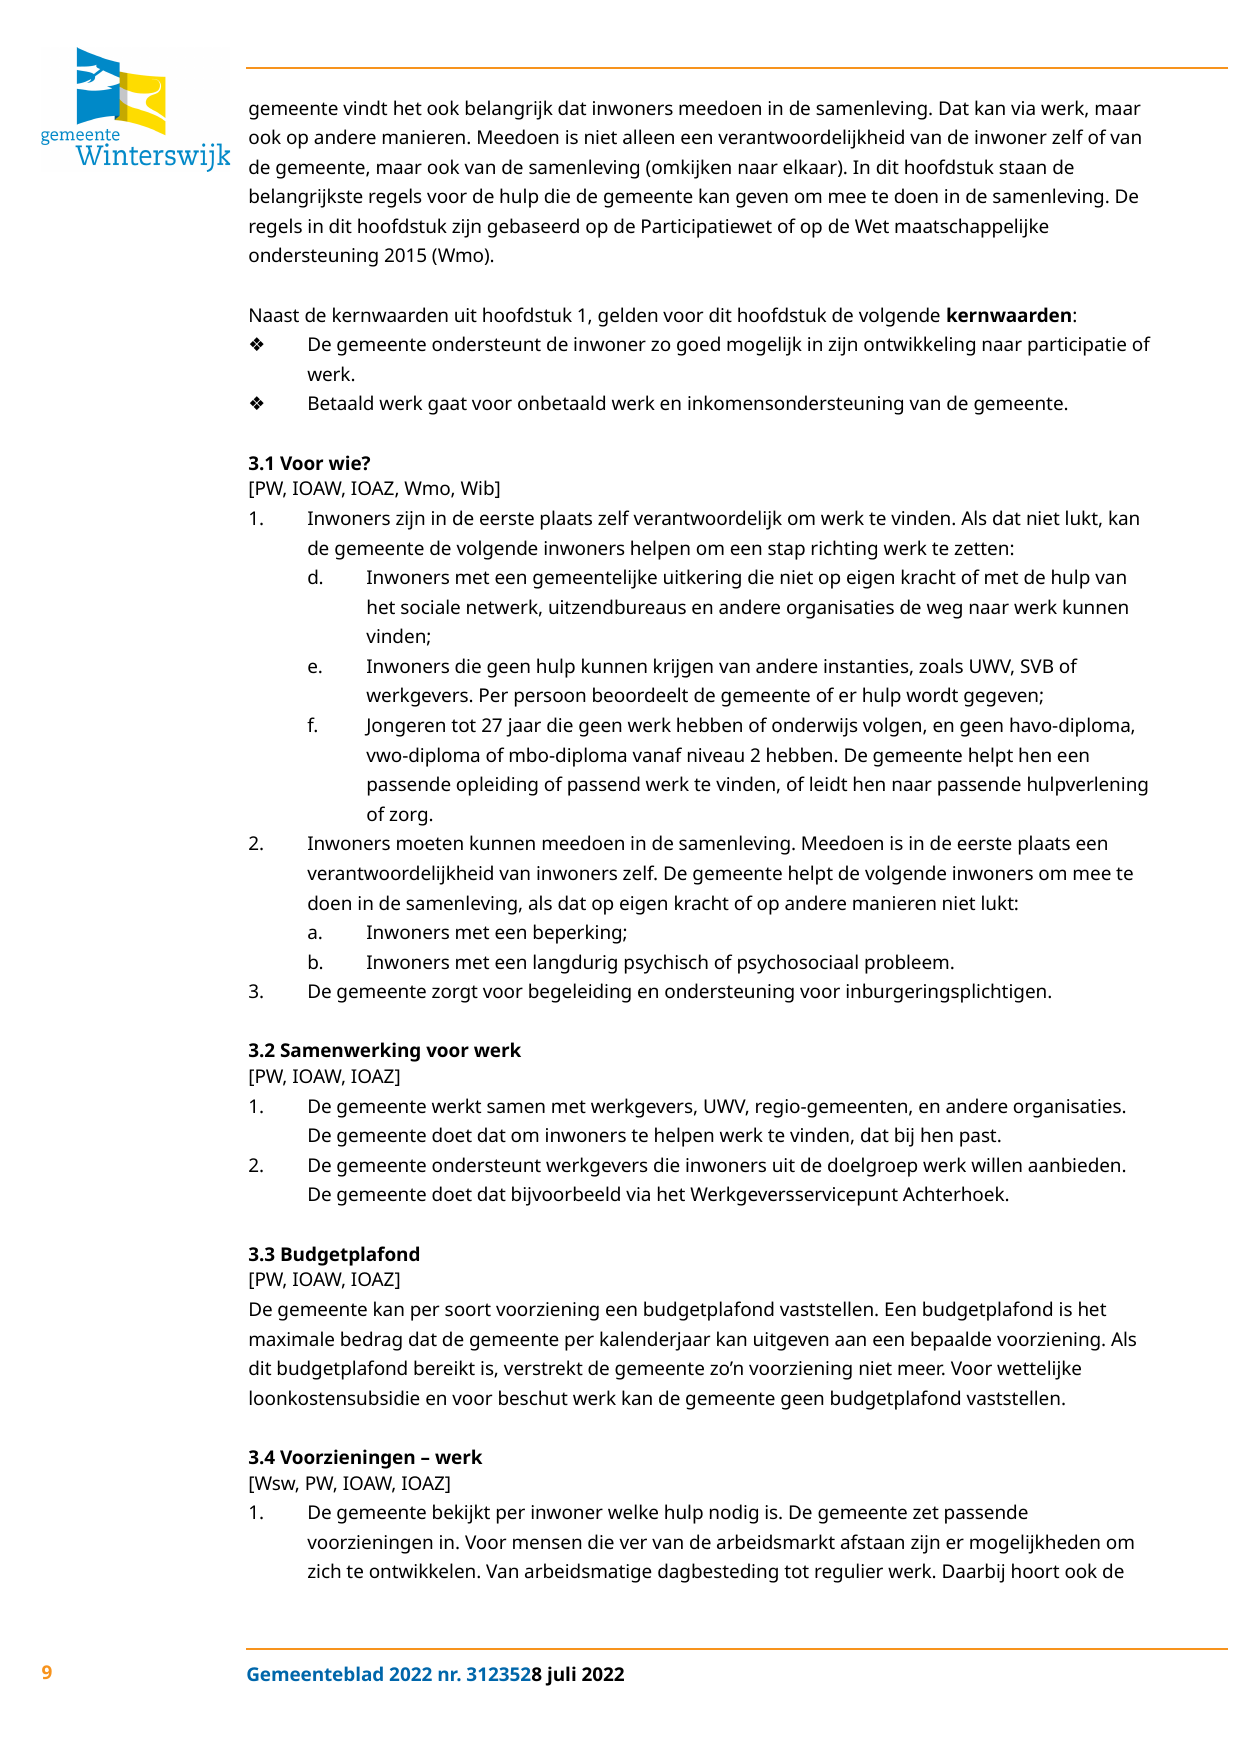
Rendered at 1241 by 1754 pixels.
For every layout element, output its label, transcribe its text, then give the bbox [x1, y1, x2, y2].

text 3.4 Voorzieningen – werk [248, 1444, 1152, 1470]
text 3.2 Samenwerking voor werk [248, 1038, 1152, 1063]
list De gemeente bekijkt per inwoner welke hulp nodig is. De gemeente zet passende voorzieningen in. Voor mensen die ver van de arbeidsmarkt afstaan zijn er mogelijkheden om zich te ontwikkelen. Van arbeidsmatige dagbesteding tot regulier werk. Daarbij hoort ook de [248, 1499, 1152, 1584]
list De gemeente werkt samen met werkgevers, UWV, regio-gemeenten, en andere organisaties. De gemeente doet dat om inwoners te helpen werk te vinden, dat bij hen past. [248, 1093, 1152, 1148]
list Inwoners met een gemeentelijke uitkering die niet op eigen kracht of met de hulp van het sociale netwerk, uitzendbureaus en andere organisaties de weg naar werk kunnen vinden; [307, 564, 1152, 649]
list Betaald werk gaat voor onbetaald werk en inkomensondersteuning van de gemeente. [248, 391, 1152, 416]
text [PW, IOAW, IOAZ] [248, 1267, 1152, 1292]
text [PW, IOAW, IOAZ, Wmo, Wib] [248, 476, 1152, 501]
list De gemeente zorgt voor begeleiding en ondersteuning voor inburgeringsplichtigen. [248, 978, 1152, 1004]
picture [41, 47, 231, 172]
list Inwoners met een beperking; [307, 919, 1152, 945]
text Naast de kernwaarden uit hoofdstuk 1, gelden voor dit hoofdstuk de volgende kernwaarden: [248, 302, 1152, 328]
list Inwoners die geen hulp kunnen krijgen van andere instanties, zoals UWV, SVB of werkgevers. Per persoon beoordeelt de gemeente of er hulp wordt gegeven; [307, 653, 1152, 708]
list De gemeente ondersteunt de inwoner zo goed mogelijk in zijn ontwikkeling naar participatie of werk. [248, 331, 1152, 387]
list Inwoners moeten kunnen meedoen in de samenleving. Meedoen is in de eerste plaats een verantwoordelijkheid van inwoners zelf. De gemeente helpt de volgende inwoners om mee te doen in de samenleving, als dat op eigen kracht of op andere manieren niet lukt: [248, 831, 1152, 915]
text 3.3 Budgetplafond [248, 1241, 1152, 1267]
list Jongeren tot 27 jaar die geen werk hebben of onderwijs volgen, en geen havo-diploma, vwo-diploma of mbo-diploma vanaf niveau 2 hebben. De gemeente helpt hen een passende opleiding of passend werk te vinden, of leidt hen naar passende hulpverlening of zorg. [307, 712, 1152, 827]
text gemeente vindt het ook belangrijk dat inwoners meedoen in de samenleving. Dat kan via werk, maar ook op andere manieren. Meedoen is niet alleen een verantwoordelijkheid van de inwoner zelf of van de gemeente, maar ook van de samenleving (omkijken naar elkaar). In dit hoofdstuk staan de belangrijkste regels voor de hulp die de gemeente kan geven om mee te doen in de samenleving. De regels in dit hoofdstuk zijn gebaseerd op de Participatiewet of op de Wet maatschappelijke ondersteuning 2015 (Wmo). [248, 95, 1152, 268]
list De gemeente ondersteunt werkgevers die inwoners uit de doelgroep werk willen aanbieden. De gemeente doet dat bijvoorbeeld via het Werkgeversservicepunt Achterhoek. [248, 1152, 1152, 1207]
list Inwoners zijn in de eerste plaats zelf verantwoordelijk om werk te vinden. Als dat niet lukt, kan de gemeente de volgende inwoners helpen om een stap richting werk te zetten: [248, 505, 1152, 560]
text 3.1 Voor wie? [248, 450, 1152, 476]
picture [225, 153, 231, 162]
text [PW, IOAW, IOAZ] [248, 1063, 1152, 1089]
list Inwoners met een langdurig psychisch of psychosociaal probleem. [307, 949, 1152, 974]
text De gemeente kan per soort voorziening een budgetplafond vaststellen. Een budgetplafond is het maximale bedrag dat de gemeente per kalenderjaar kan uitgeven aan een bepaalde voorziening. Als dit budgetplafond bereikt is, verstrekt de gemeente zo’n voorziening niet meer. Voor wettelijke loonkostensubsidie en voor beschut werk kan de gemeente geen budgetplafond vaststellen. [248, 1296, 1152, 1411]
text [Wsw, PW, IOAW, IOAZ] [248, 1470, 1152, 1496]
